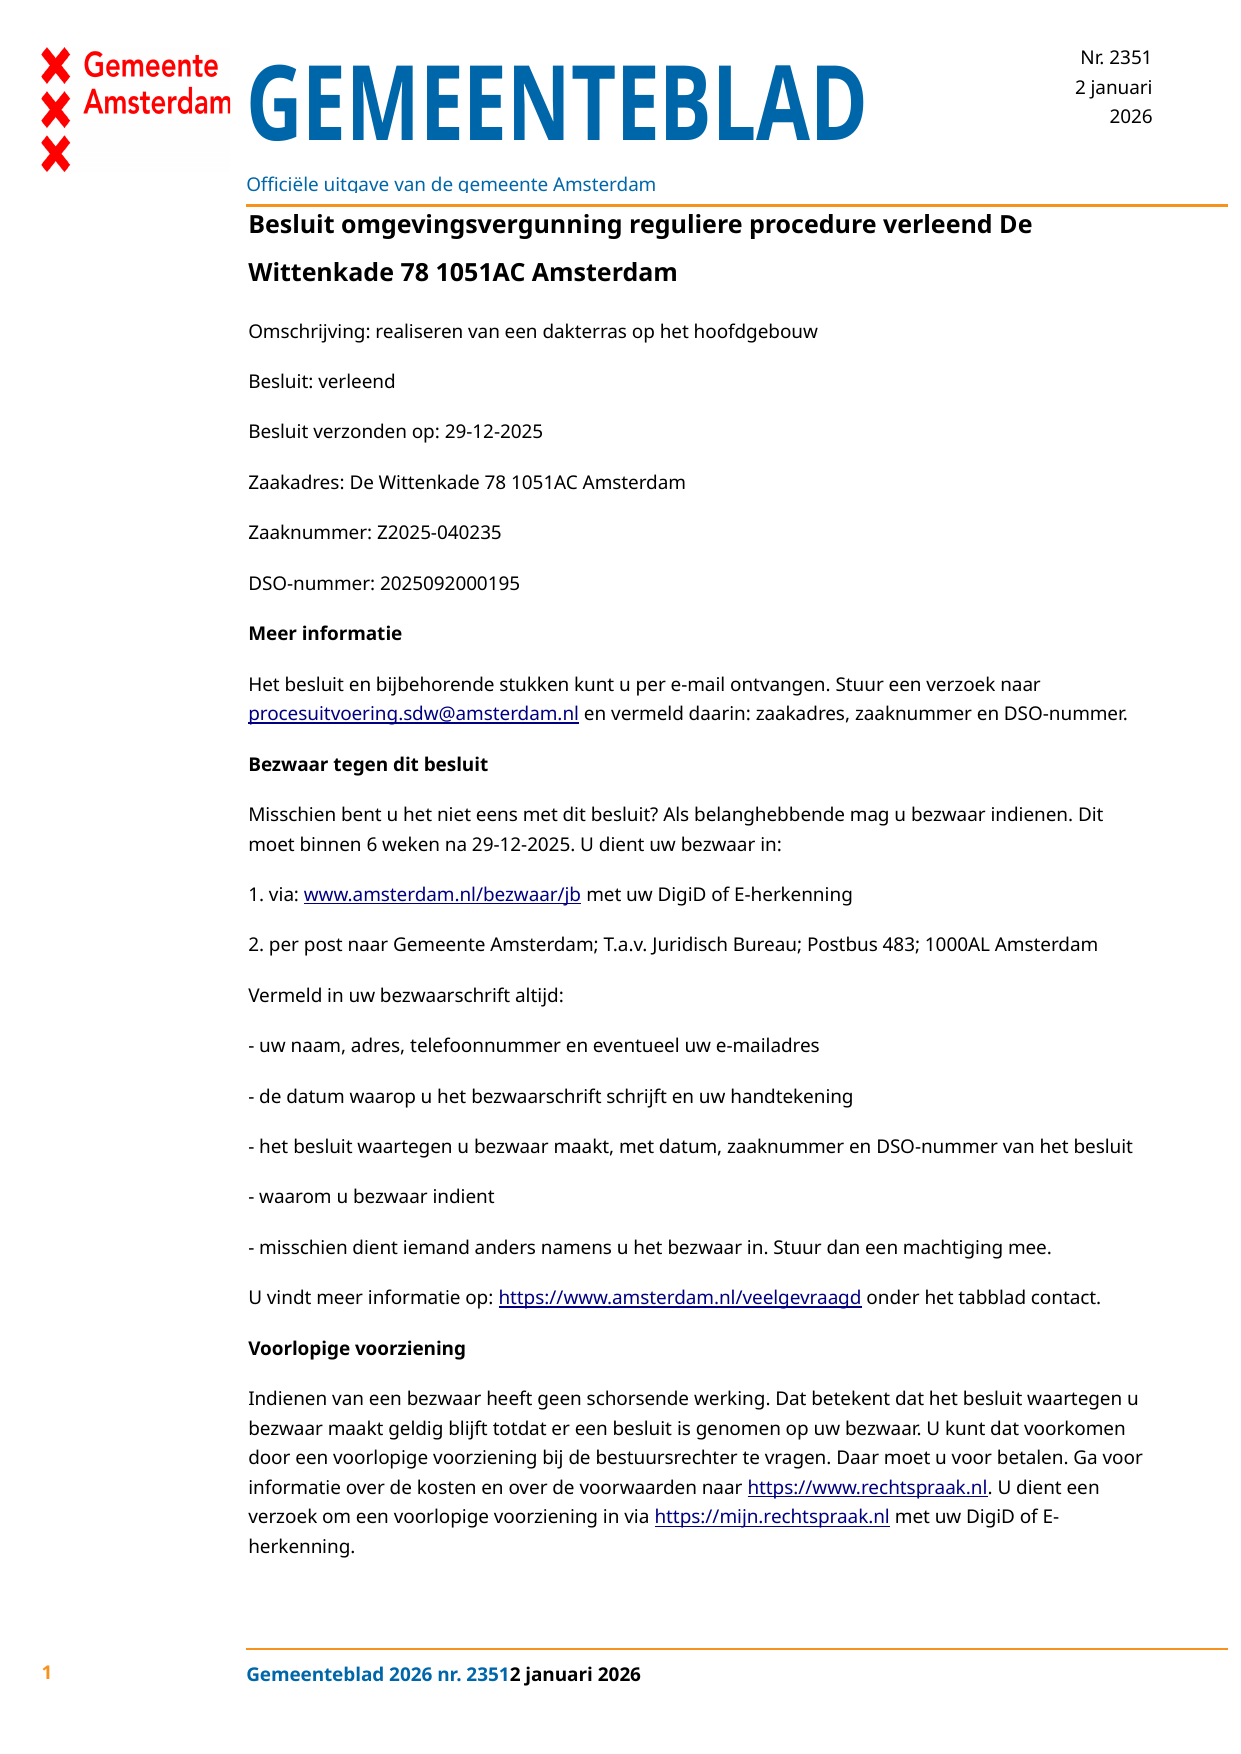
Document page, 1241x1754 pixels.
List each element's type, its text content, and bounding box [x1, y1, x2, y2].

text Besluit: verleend [248, 368, 1152, 394]
text Bezwaar tegen dit besluit [248, 751, 1152, 777]
text Zaakadres: De Wittenkade 78 1051AC Amsterdam [248, 469, 1152, 495]
text 2. per post naar Gemeente Amsterdam; T.a.v. Juridisch Bureau; Postbus 483; 1000AL Amsterdam [248, 932, 1152, 957]
text Voorlopige voorziening [248, 1335, 1152, 1361]
text - uw naam, adres, telefoonnummer en eventueel uw e-mailadres [248, 1032, 1152, 1058]
text Indienen van een bezwaar heeft geen schorsende werking. Dat betekent dat het besluit waartegen u bezwaar maakt geldig blijft totdat er een besluit is genomen op uw bezwaar. U kunt dat voorkomen door een voorlopige voorziening bij de bestuursrechter te vragen. Daar moet u voor betalen. Ga voor informatie over de kosten en over de voorwaarden naar https://www.rechtspraak.nl. U dient een verzoek om een voorlopige voorziening in via https://mijn.rechtspraak.nl met uw DigiD of E-herkenning. [248, 1385, 1152, 1559]
text 1. via: www.amsterdam.nl/bezwaar/jb met uw DigiD of E-herkenning [248, 881, 1152, 907]
text U vindt meer informatie op: https://www.amsterdam.nl/veelgevraagd onder het tabblad contact. [248, 1284, 1152, 1310]
text Vermeld in uw bezwaarschrift altijd: [248, 982, 1152, 1008]
text Omschrijving: realiseren van een dakterras op het hoofdgebouw [248, 318, 1152, 344]
text Het besluit en bijbehorende stukken kunt u per e-mail ontvangen. Stuur een verzoek naar procesuitvoering.sdw@amsterdam.nl en vermeld daarin: zaakadres, zaaknummer en DSO-nummer. [248, 671, 1152, 726]
text Misschien bent u het niet eens met dit besluit? Als belanghebbende mag u bezwaar indienen. Dit moet binnen 6 weken na 29-12-2025. U dient uw bezwaar in: [248, 801, 1152, 857]
picture [41, 47, 231, 172]
text Zaaknummer: Z2025-040235 [248, 519, 1152, 545]
text Besluit verzonden op: 29-12-2025 [248, 419, 1152, 444]
text - waarom u bezwaar indient [248, 1184, 1152, 1209]
text - de datum waarop u het bezwaarschrift schrijft en uw handtekening [248, 1083, 1152, 1109]
text DSO-nummer: 2025092000195 [248, 570, 1152, 596]
text - het besluit waartegen u bezwaar maakt, met datum, zaaknummer en DSO-nummer van het besluit [248, 1133, 1152, 1159]
text Meer informatie [248, 620, 1152, 646]
text Besluit omgevingsvergunning reguliere procedure verleend De Wittenkade 78 1051AC Amsterdam [248, 207, 1152, 288]
text - misschien dient iemand anders namens u het bezwaar in. Stuur dan een machtiging mee. [248, 1234, 1152, 1260]
